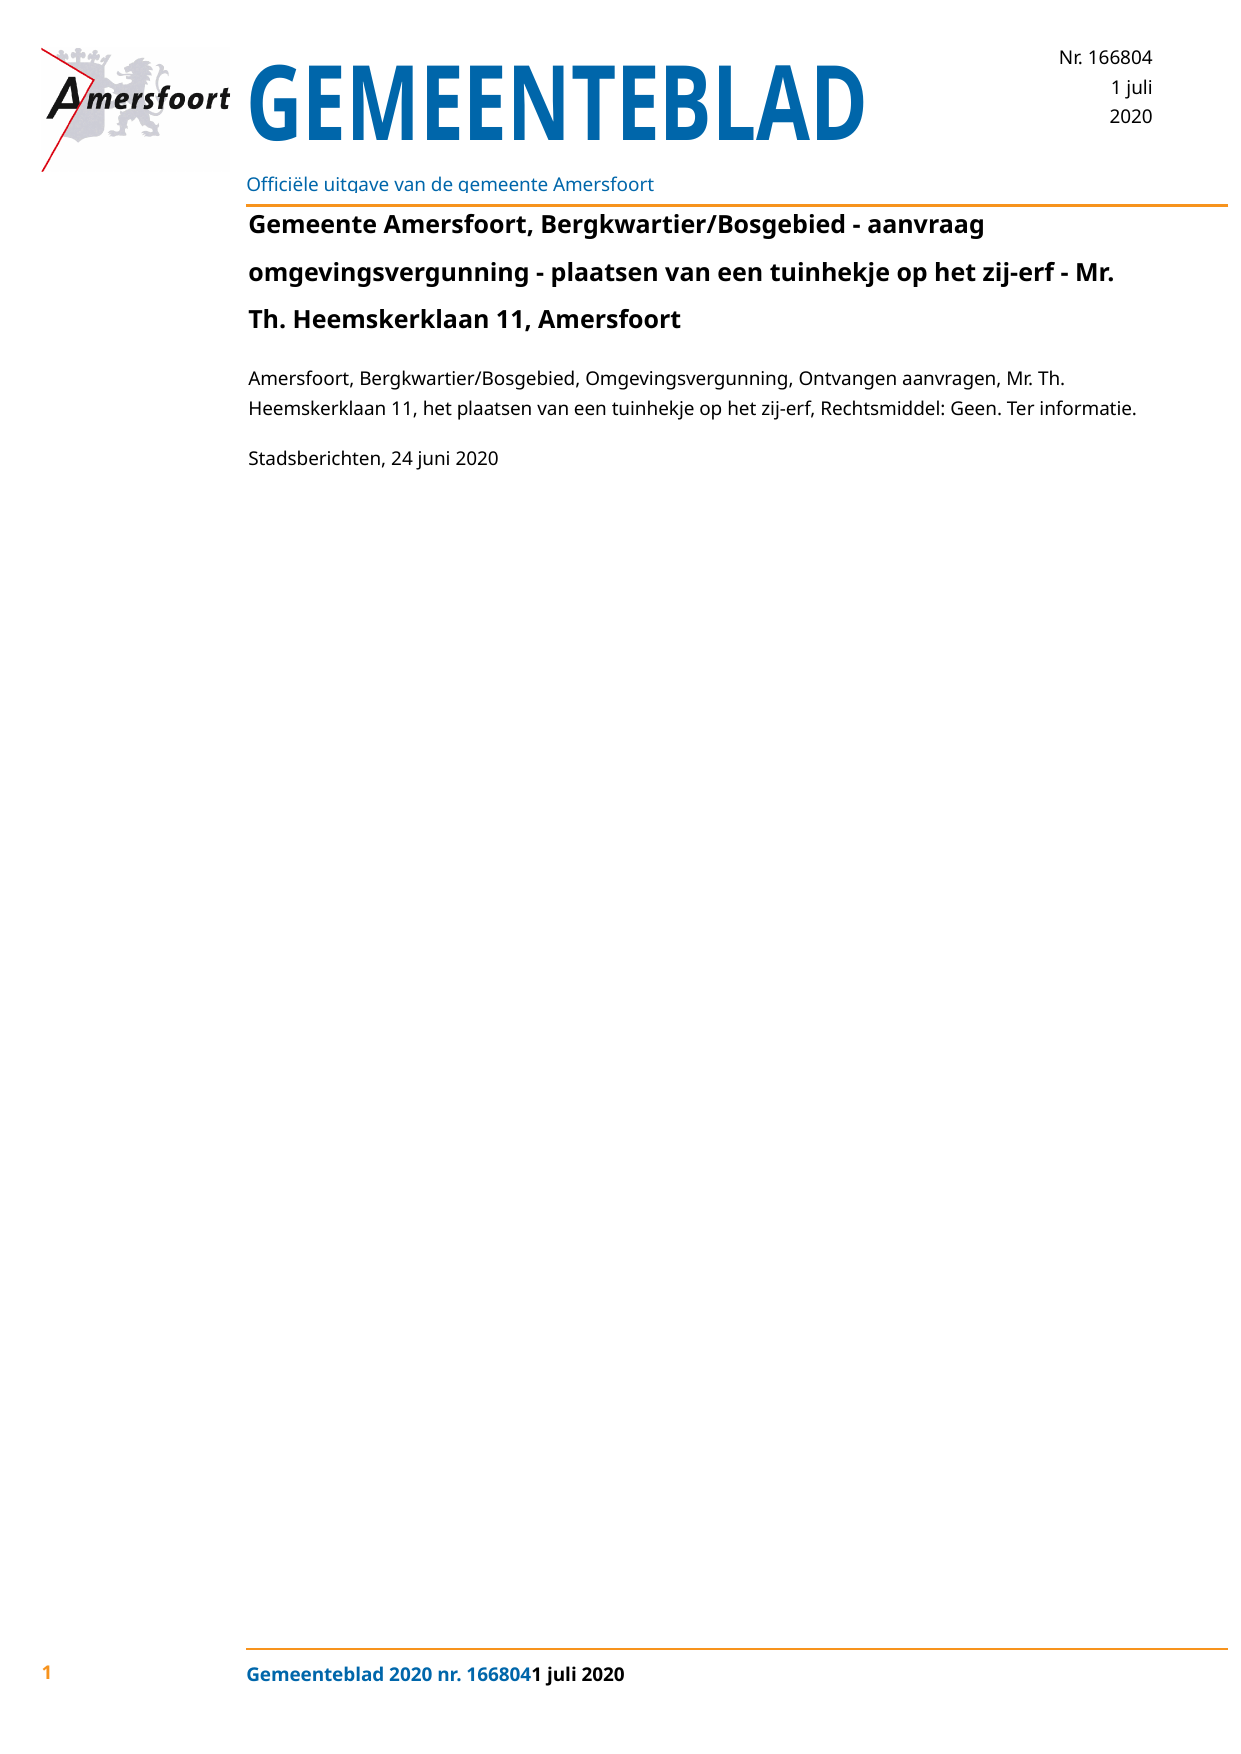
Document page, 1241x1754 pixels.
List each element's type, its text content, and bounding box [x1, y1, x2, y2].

text Gemeente Amersfoort, Bergkwartier/Bosgebied - aanvraag omgevingsvergunning - plaatsen van een tuinhekje op het zij-erf - Mr. Th. Heemskerklaan 11, Amersfoort [248, 207, 1152, 336]
text Stadsberichten, 24 juni 2020 [248, 446, 1152, 471]
text Amersfoort, Bergkwartier/Bosgebied, Omgevingsvergunning, Ontvangen aanvragen, Mr. Th. Heemskerklaan 11, het plaatsen van een tuinhekje op het zij-erf, Rechtsmiddel: Geen. Ter informatie. [248, 366, 1152, 421]
picture [41, 47, 231, 172]
